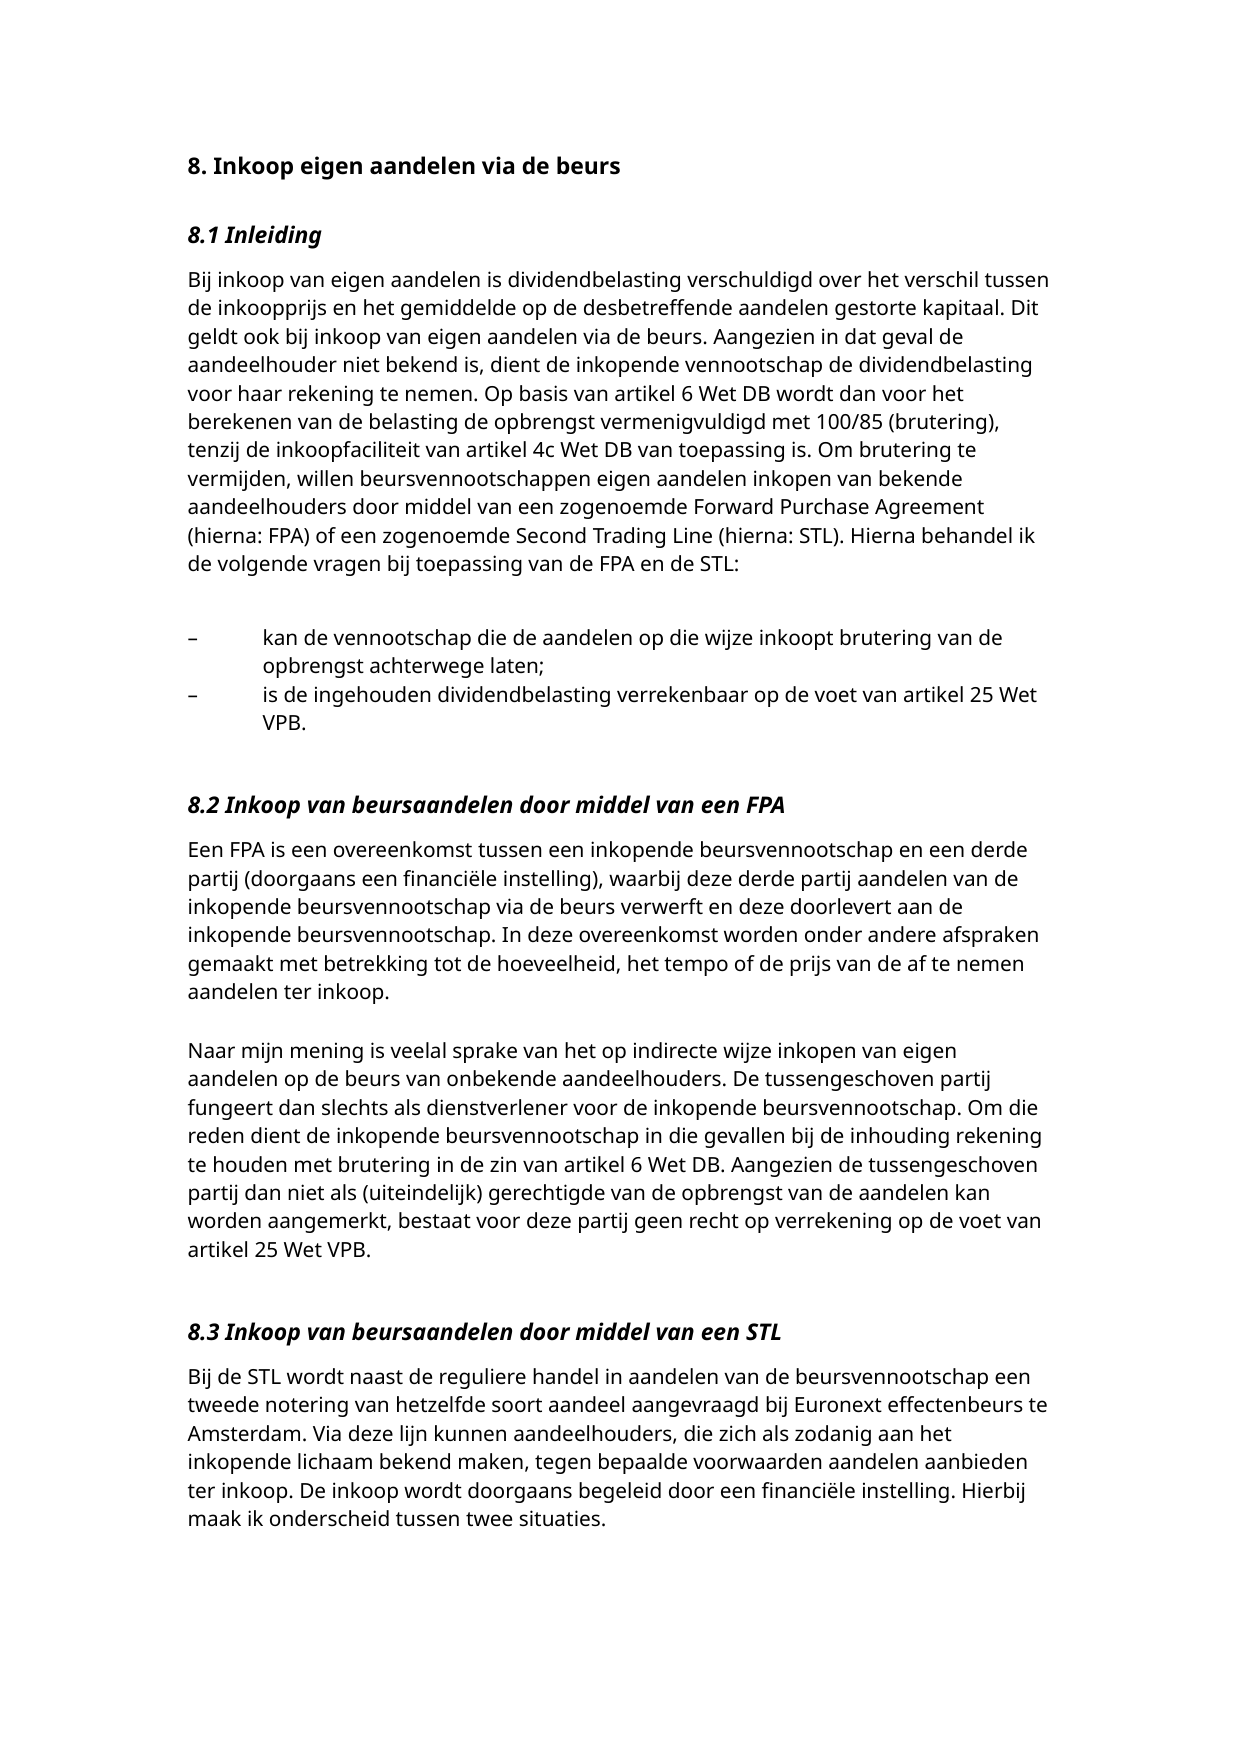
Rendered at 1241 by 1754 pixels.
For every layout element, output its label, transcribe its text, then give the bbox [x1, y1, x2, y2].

list is de ingehouden dividendbelasting verrekenbaar op de voet van artikel 25 Wet VPB. [187, 680, 1053, 737]
subtitle 8. Inkoop eigen aandelen via de beurs [187, 150, 1053, 181]
text Bij de STL wordt naast de reguliere handel in aandelen van de beursvennootschap een tweede notering van hetzelfde soort aandeel aangevraagd bij Euronext effectenbeurs te Amsterdam. Via deze lijn kunnen aandeelhouders, die zich als zodanig aan het inkopende lichaam bekend maken, tegen bepaalde voorwaarden aandelen aanbieden ter inkoop. De inkoop wordt doorgaans begeleid door een financiële instelling. Hierbij maak ik onderscheid tussen twee situaties. [187, 1362, 1053, 1533]
list kan de vennootschap die de aandelen op die wijze inkoopt brutering van de opbrengst achterwege laten; [187, 623, 1053, 680]
text Bij inkoop van eigen aandelen is dividendbelasting verschuldigd over het verschil tussen de inkoopprijs en het gemiddelde op de desbetreffende aandelen gestorte kapitaal. Dit geldt ook bij inkoop van eigen aandelen via de beurs. Aangezien in dat geval de aandeelhouder niet bekend is, dient de inkopende vennootschap de dividendbelasting voor haar rekening te nemen. Op basis van artikel 6 Wet DB wordt dan voor het berekenen van de belasting de opbrengst vermenigvuldigd met 100/85 (brutering), tenzij de inkoopfaciliteit van artikel 4c Wet DB van toepassing is. Om brutering te vermijden, willen beursvennootschappen eigen aandelen inkopen van bekende aandeelhouders door middel van een zogenoemde Forward Purchase Agreement (hierna: FPA) of een zogenoemde Second Trading Line (hierna: STL). Hierna behandel ik de volgende vragen bij toepassing van de FPA en de STL: [187, 265, 1053, 578]
subtitle 8.1 Inleiding [187, 219, 1053, 250]
text Naar mijn mening is veelal sprake van het op indirecte wijze inkopen van eigen aandelen op de beurs van onbekende aandeelhouders. De tussengeschoven partij fungeert dan slechts als dienstverlener voor de inkopende beursvennootschap. Om die reden dient de inkopende beursvennootschap in die gevallen bij de inhouding rekening te houden met brutering in de zin van artikel 6 Wet DB. Aangezien de tussengeschoven partij dan niet als (uiteindelijk) gerechtigde van de opbrengst van de aandelen kan worden aangemerkt, bestaat voor deze partij geen recht op verrekening op de voet van artikel 25 Wet VPB. [187, 1036, 1053, 1263]
subtitle 8.3 Inkoop van beursaandelen door middel van een STL [187, 1316, 1053, 1347]
subtitle 8.2 Inkoop van beursaandelen door middel van een FPA [187, 789, 1053, 820]
text Een FPA is een overeenkomst tussen een inkopende beursvennootschap en een derde partij (doorgaans een financiële instelling), waarbij deze derde partij aandelen van de inkopende beursvennootschap via de beurs verwerft en deze doorlevert aan de inkopende beursvennootschap. In deze overeenkomst worden onder andere afspraken gemaakt met betrekking tot de hoeveelheid, het tempo of de prijs van de af te nemen aandelen ter inkoop. [187, 835, 1053, 1006]
